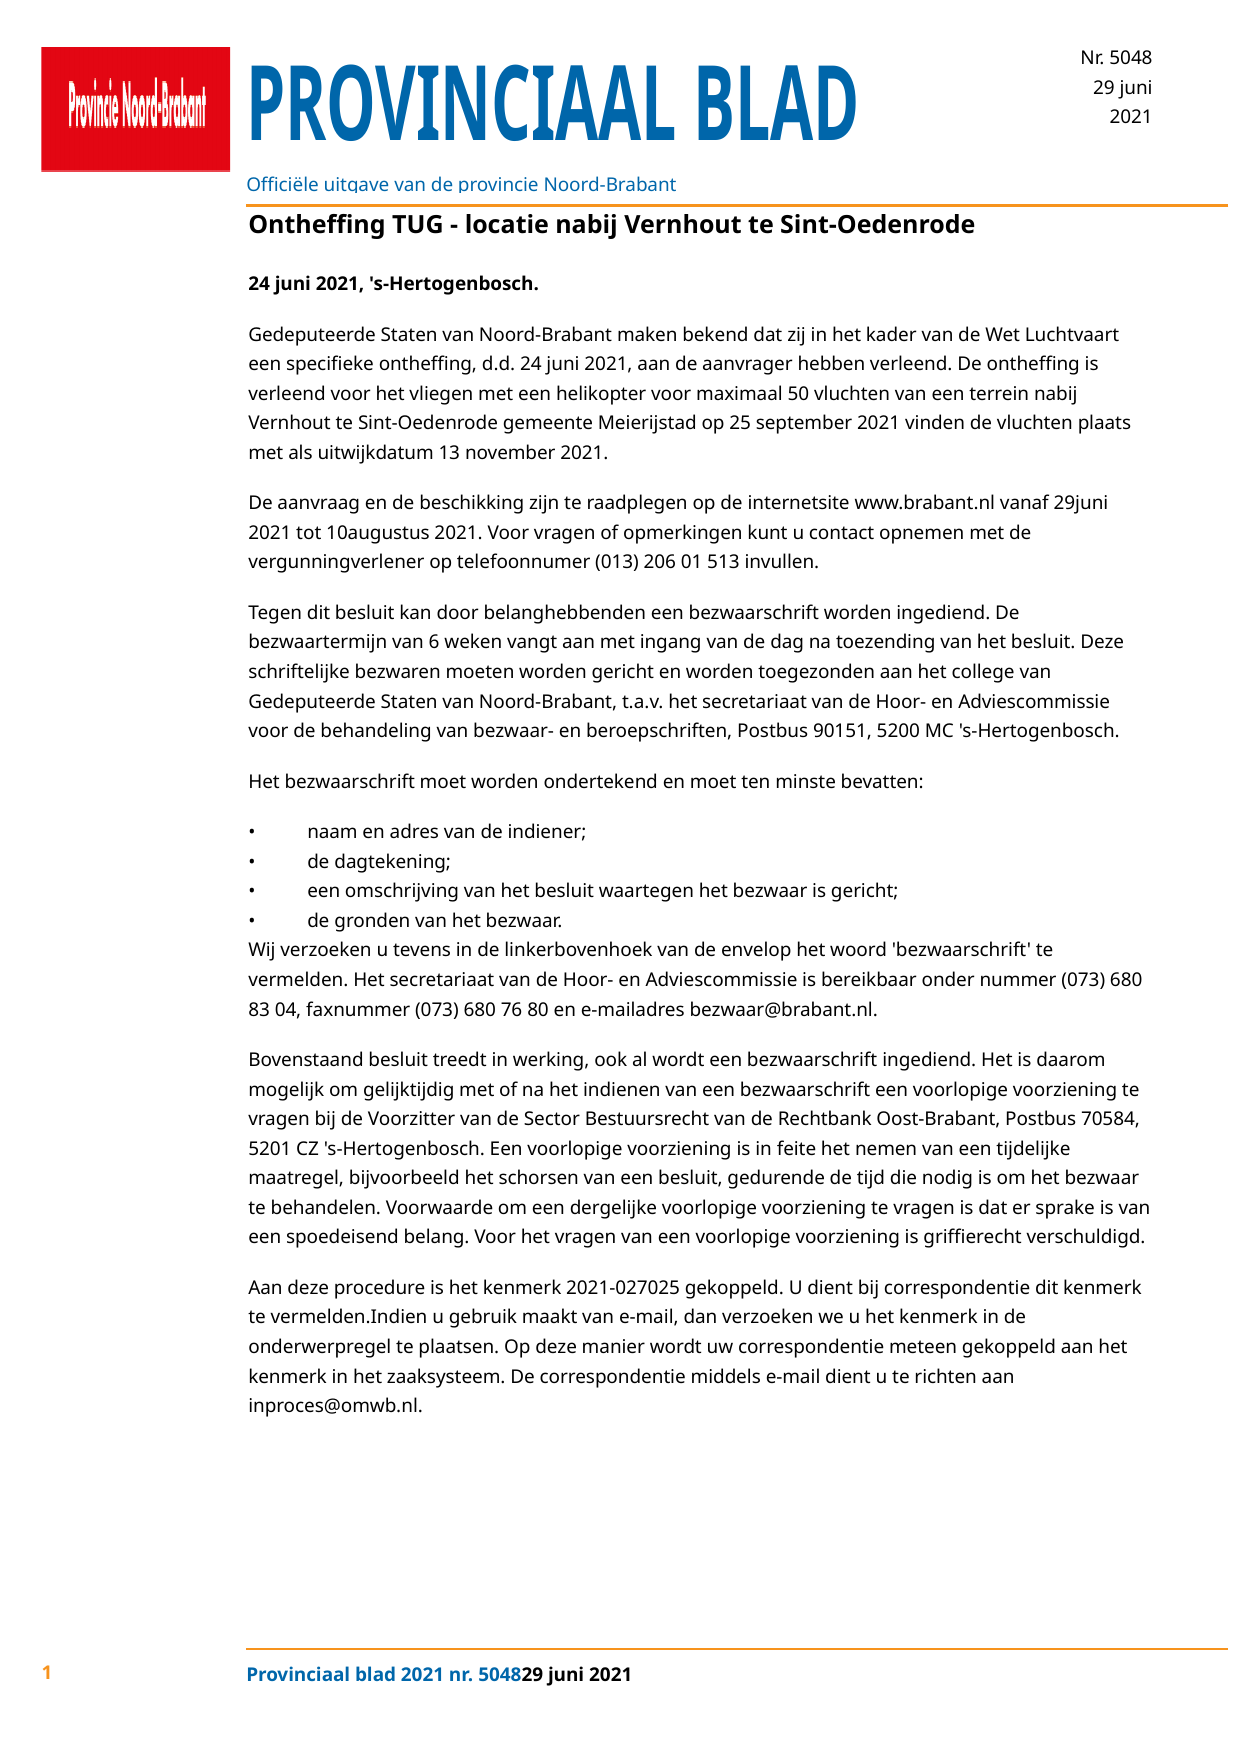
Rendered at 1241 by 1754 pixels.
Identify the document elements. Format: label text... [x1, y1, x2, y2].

text Gedeputeerde Staten van Noord-Brabant maken bekend dat zij in het kader van de Wet Luchtvaart een specifieke ontheffing, d.d. 24 juni 2021, aan de aanvrager hebben verleend. De ontheffing is verleend voor het vliegen met een helikopter voor maximaal 50 vluchten van een terrein nabij Vernhout te Sint-Oedenrode gemeente Meierijstad op 25 september 2021 vinden de vluchten plaats met als uitwijkdatum 13 november 2021. [248, 321, 1152, 465]
text Tegen dit besluit kan door belanghebbenden een bezwaarschrift worden ingediend. De bezwaartermijn van 6 weken vangt aan met ingang van de dag na toezending van het besluit. Deze schriftelijke bezwaren moeten worden gericht en worden toegezonden aan het college van Gedeputeerde Staten van Noord-Brabant, t.a.v. het secretariaat van de Hoor- en Adviescommissie voor de behandeling van bezwaar- en beroepschriften, Postbus 90151, 5200 MC 's-Hertogenbosch. [248, 599, 1152, 743]
text Het bezwaarschrift moet worden ondertekend en moet ten minste bevatten: [248, 768, 1152, 793]
text Ontheffing TUG - locatie nabij Vernhout te Sint-Oedenrode [248, 207, 1152, 241]
text De aanvraag en de beschikking zijn te raadplegen op de internetsite www.brabant.nl vanaf 29juni 2021 tot 10augustus 2021. Voor vragen of opmerkingen kunt u contact opnemen met de vergunningverlener op telefoonnumer (013) 206 01 513 invullen. [248, 489, 1152, 574]
text Aan deze procedure is het kenmerk 2021-027025 gekoppeld. U dient bij correspondentie dit kenmerk te vermelden.Indien u gebruik maakt van e-mail, dan verzoeken we u het kenmerk in de onderwerpregel te plaatsen. Op deze manier wordt uw correspondentie meteen gekoppeld aan het kenmerk in het zaaksysteem. De correspondentie middels e-mail dient u te richten aan inproces@omwb.nl. [248, 1274, 1152, 1418]
picture [41, 47, 231, 172]
list naam en adres van de indiener; [248, 818, 1152, 844]
list de gronden van het bezwaar. [248, 907, 1152, 933]
list de dagtekening; [248, 848, 1152, 873]
text 24 juni 2021, 's-Hertogenbosch. [248, 270, 1152, 296]
text Wij verzoeken u tevens in de linkerbovenhoek van de envelop het woord 'bezwaarschrift' te vermelden. Het secretariaat van de Hoor- en Adviescommissie is bereikbaar onder nummer (073) 680 83 04, faxnummer (073) 680 76 80 en e-mailadres bezwaar@brabant.nl. [248, 937, 1152, 1021]
text Bovenstaand besluit treedt in werking, ook al wordt een bezwaarschrift ingediend. Het is daarom mogelijk om gelijktijdig met of na het indienen van een bezwaarschrift een voorlopige voorziening te vragen bij de Voorzitter van de Sector Bestuursrecht van de Rechtbank Oost-Brabant, Postbus 70584, 5201 CZ 's-Hertogenbosch. Een voorlopige voorziening is in feite het nemen van een tijdelijke maatregel, bijvoorbeeld het schorsen van een besluit, gedurende de tijd die nodig is om het bezwaar te behandelen. Voorwaarde om een dergelijke voorlopige voorziening te vragen is dat er sprake is van een spoedeisend belang. Voor het vragen van een voorlopige voorziening is griffierecht verschuldigd. [248, 1046, 1152, 1249]
list een omschrijving van het besluit waartegen het bezwaar is gericht; [248, 877, 1152, 903]
